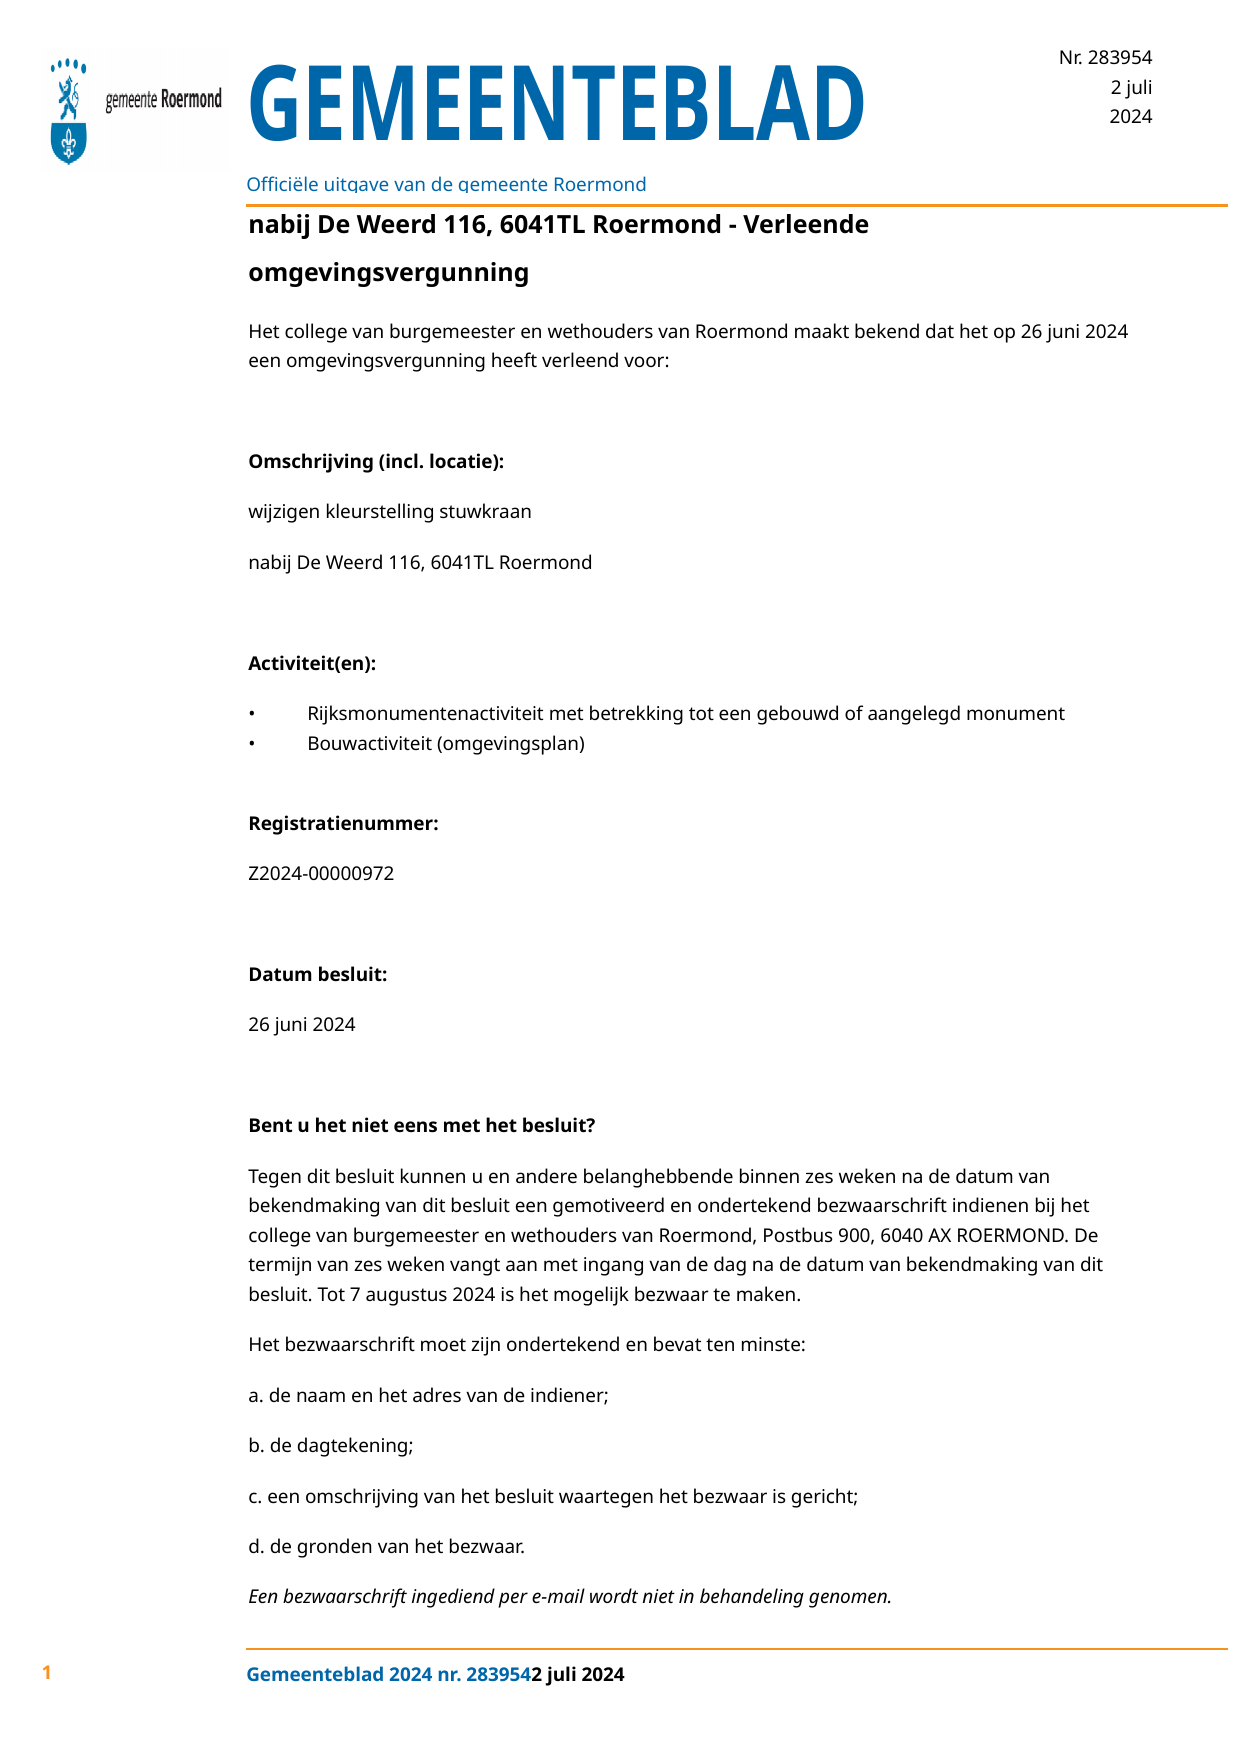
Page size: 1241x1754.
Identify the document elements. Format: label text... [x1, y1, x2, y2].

text Bent u het niet eens met het besluit? [248, 1112, 1152, 1138]
text Een bezwaarschrift ingediend per e-mail wordt niet in behandeling genomen. [248, 1584, 1152, 1609]
text Datum besluit: [248, 961, 1152, 987]
text nabij De Weerd 116, 6041TL Roermond - Verleende omgevingsvergunning [248, 207, 1152, 288]
list Bouwactiviteit (omgevingsplan) [248, 730, 1152, 756]
text b. de dagtekening; [248, 1432, 1152, 1458]
list Rijksmonumentenactiviteit met betrekking tot een gebouwd of aangelegd monument [248, 700, 1152, 726]
text Z2024-00000972 [248, 860, 1152, 886]
text Tegen dit besluit kunnen u en andere belanghebbende binnen zes weken na de datum van bekendmaking van dit besluit een gemotiveerd en ondertekend bezwaarschrift indienen bij het college van burgemeester en wethouders van Roermond, Postbus 900, 6040 AX ROERMOND. De termijn van zes weken vangt aan met ingang van de dag na de datum van bekendmaking van dit besluit. Tot 7 augustus 2024 is het mogelijk bezwaar te maken. [248, 1163, 1152, 1307]
picture [41, 47, 231, 172]
text Registratienummer: [248, 810, 1152, 836]
text d. de gronden van het bezwaar. [248, 1533, 1152, 1559]
text nabij De Weerd 116, 6041TL Roermond [248, 549, 1152, 575]
text a. de naam en het adres van de indiener; [248, 1382, 1152, 1408]
text Activiteit(en): [248, 650, 1152, 676]
text Omschrijving (incl. locatie): [248, 448, 1152, 474]
text Het bezwaarschrift moet zijn ondertekend en bevat ten minste: [248, 1332, 1152, 1357]
text Het college van burgemeester en wethouders van Roermond maakt bekend dat het op 26 juni 2024 een omgevingsvergunning heeft verleend voor: [248, 318, 1152, 373]
text wijzigen kleurstelling stuwkraan [248, 499, 1152, 524]
text 26 juni 2024 [248, 1012, 1152, 1037]
text c. een omschrijving van het besluit waartegen het bezwaar is gericht; [248, 1483, 1152, 1509]
